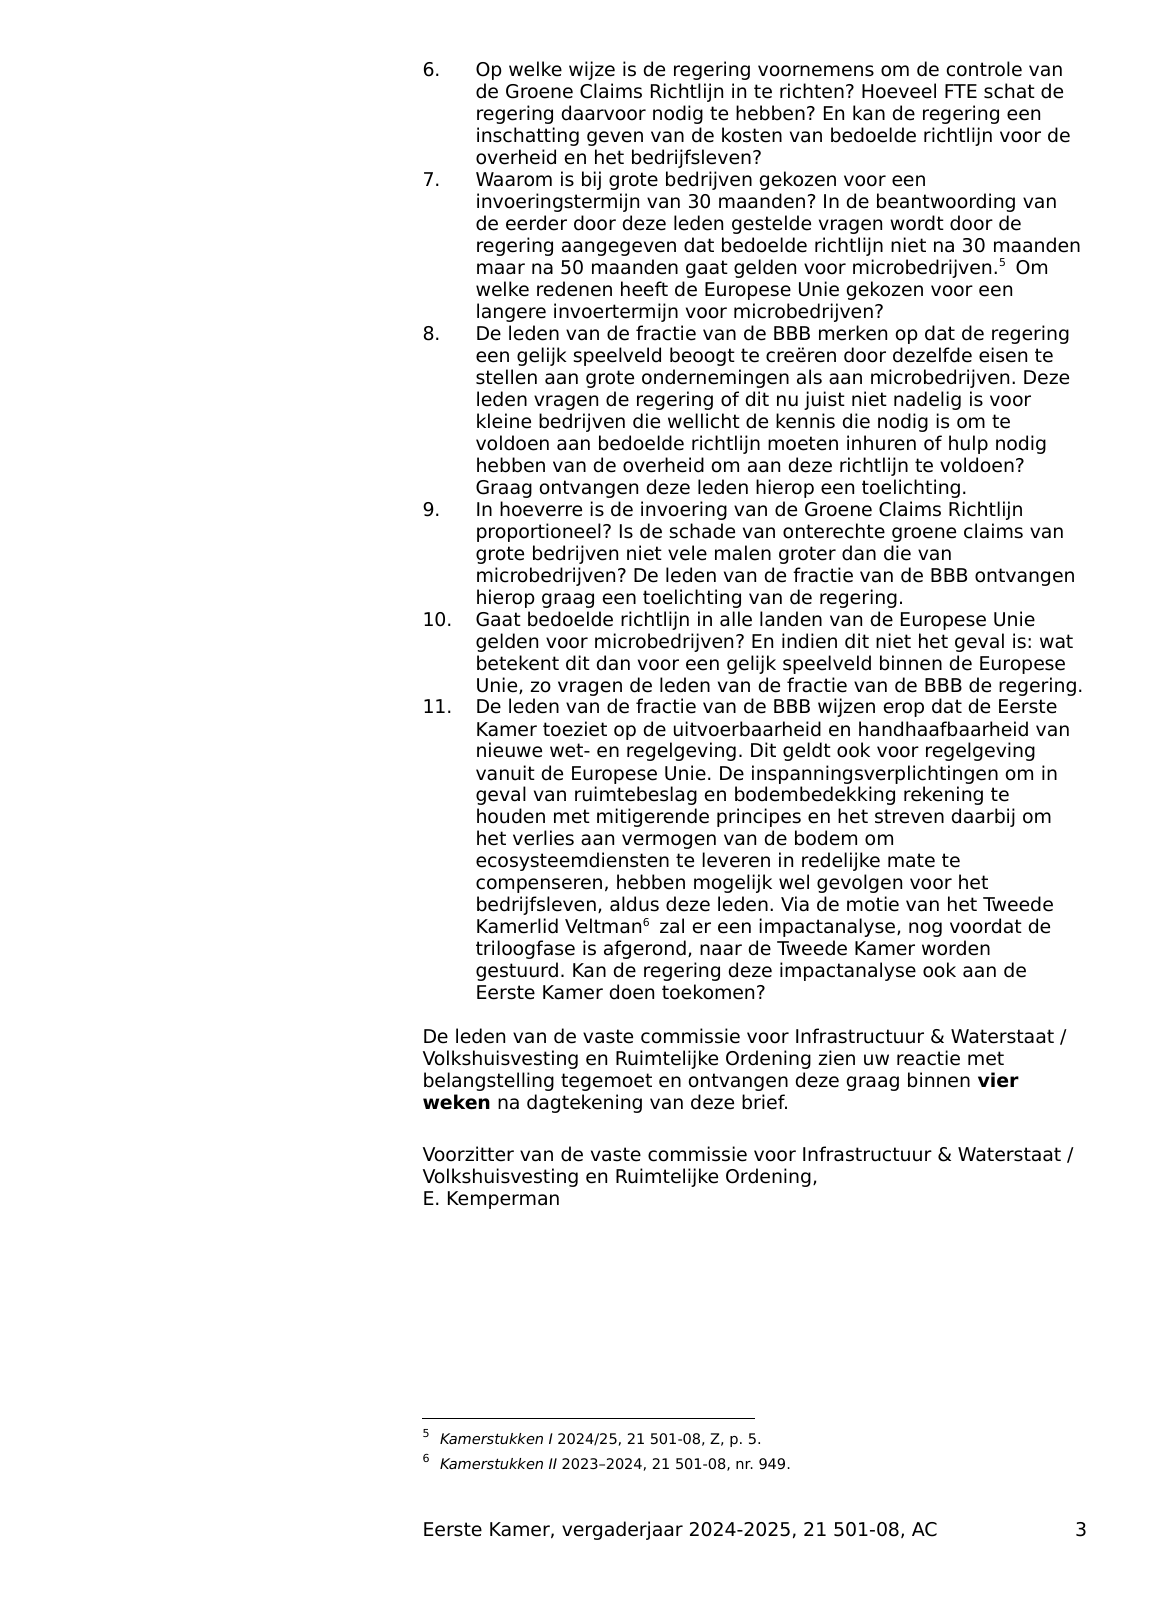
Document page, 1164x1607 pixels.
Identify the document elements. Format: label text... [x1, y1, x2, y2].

text 11. De leden van de fractie van de BBB wijzen erop dat de Eerste Kamer toeziet op de uitvoerbaarheid en handhaafbaarheid van nieuwe wet- en regelgeving. Dit geldt ook voor regelgeving vanuit de Europese Unie. De inspanningsverplichtingen om in geval van ruimtebeslag en bodembedekking rekening te houden met mitigerende principes en het streven daarbij om het verlies aan vermogen van de bodem om ecosysteemdiensten te leveren in redelijke mate te compenseren, hebben mogelijk wel gevolgen voor het bedrijfsleven, aldus deze leden. Via de motie van het Tweede Kamerlid Veltman zal er een impactanalyse, nog voordat de triloogfase is afgerond, naar de Tweede Kamer worden gestuurd. Kan de regering deze impactanalyse ook aan de Eerste Kamer doen toekomen? [422, 696, 1087, 1004]
text Voorzitter van de vaste commissie voor Infrastructuur & Waterstaat / Volkshuisvesting en Ruimtelijke Ordening, E. Kemperman [422, 1144, 1087, 1210]
text 6. Op welke wijze is de regering voornemens om de controle van de Groene Claims Richtlijn in te richten? Hoeveel FTE schat de regering daarvoor nodig te hebben? En kan de regering een inschatting geven van de kosten van bedoelde richtlijn voor de overheid en het bedrijfsleven? [422, 59, 1087, 169]
text 8. De leden van de fractie van de BBB merken op dat de regering een gelijk speelveld beoogt te creëren door dezelfde eisen te stellen aan grote ondernemingen als aan microbedrijven. Deze leden vragen de regering of dit nu juist niet nadelig is voor kleine bedrijven die wellicht de kennis die nodig is om te voldoen aan bedoelde richtlijn moeten inhuren of hulp nodig hebben van de overheid om aan deze richtlijn te voldoen? Graag ontvangen deze leden hierop een toelichting. [422, 323, 1087, 499]
text Kamerstukken II 2023–2024, 21 501-08, nr. 949. [422, 1452, 1087, 1474]
text 9. In hoeverre is de invoering van de Groene Claims Richtlijn proportioneel? Is de schade van onterechte groene claims van grote bedrijven niet vele malen groter dan die van microbedrijven? De leden van de fractie van de BBB ontvangen hierop graag een toelichting van de regering. [422, 499, 1087, 608]
text 10. Gaat bedoelde richtlijn in alle landen van de Europese Unie gelden voor microbedrijven? En indien dit niet het geval is: wat betekent dit dan voor een gelijk speelveld binnen de Europese Unie, zo vragen de leden van de fractie van de BBB de regering. [422, 608, 1087, 696]
text 7. Waarom is bij grote bedrijven gekozen voor een invoeringstermijn van 30 maanden? In de beantwoording van de eerder door deze leden gestelde vragen wordt door de regering aangegeven dat bedoelde richtlijn niet na 30 maanden maar na 50 maanden gaat gelden voor microbedrijven. Om welke redenen heeft de Europese Unie gekozen voor een langere invoertermijn voor microbedrijven? [422, 169, 1087, 323]
text De leden van de vaste commissie voor Infrastructuur & Waterstaat / Volkshuisvesting en Ruimtelijke Ordening zien uw reactie met belangstelling tegemoet en ontvangen deze graag binnen vier weken na dagtekening van deze brief. [422, 1026, 1087, 1114]
text Kamerstukken I 2024/25, 21 501-08, Z, p. 5. [422, 1427, 1087, 1449]
